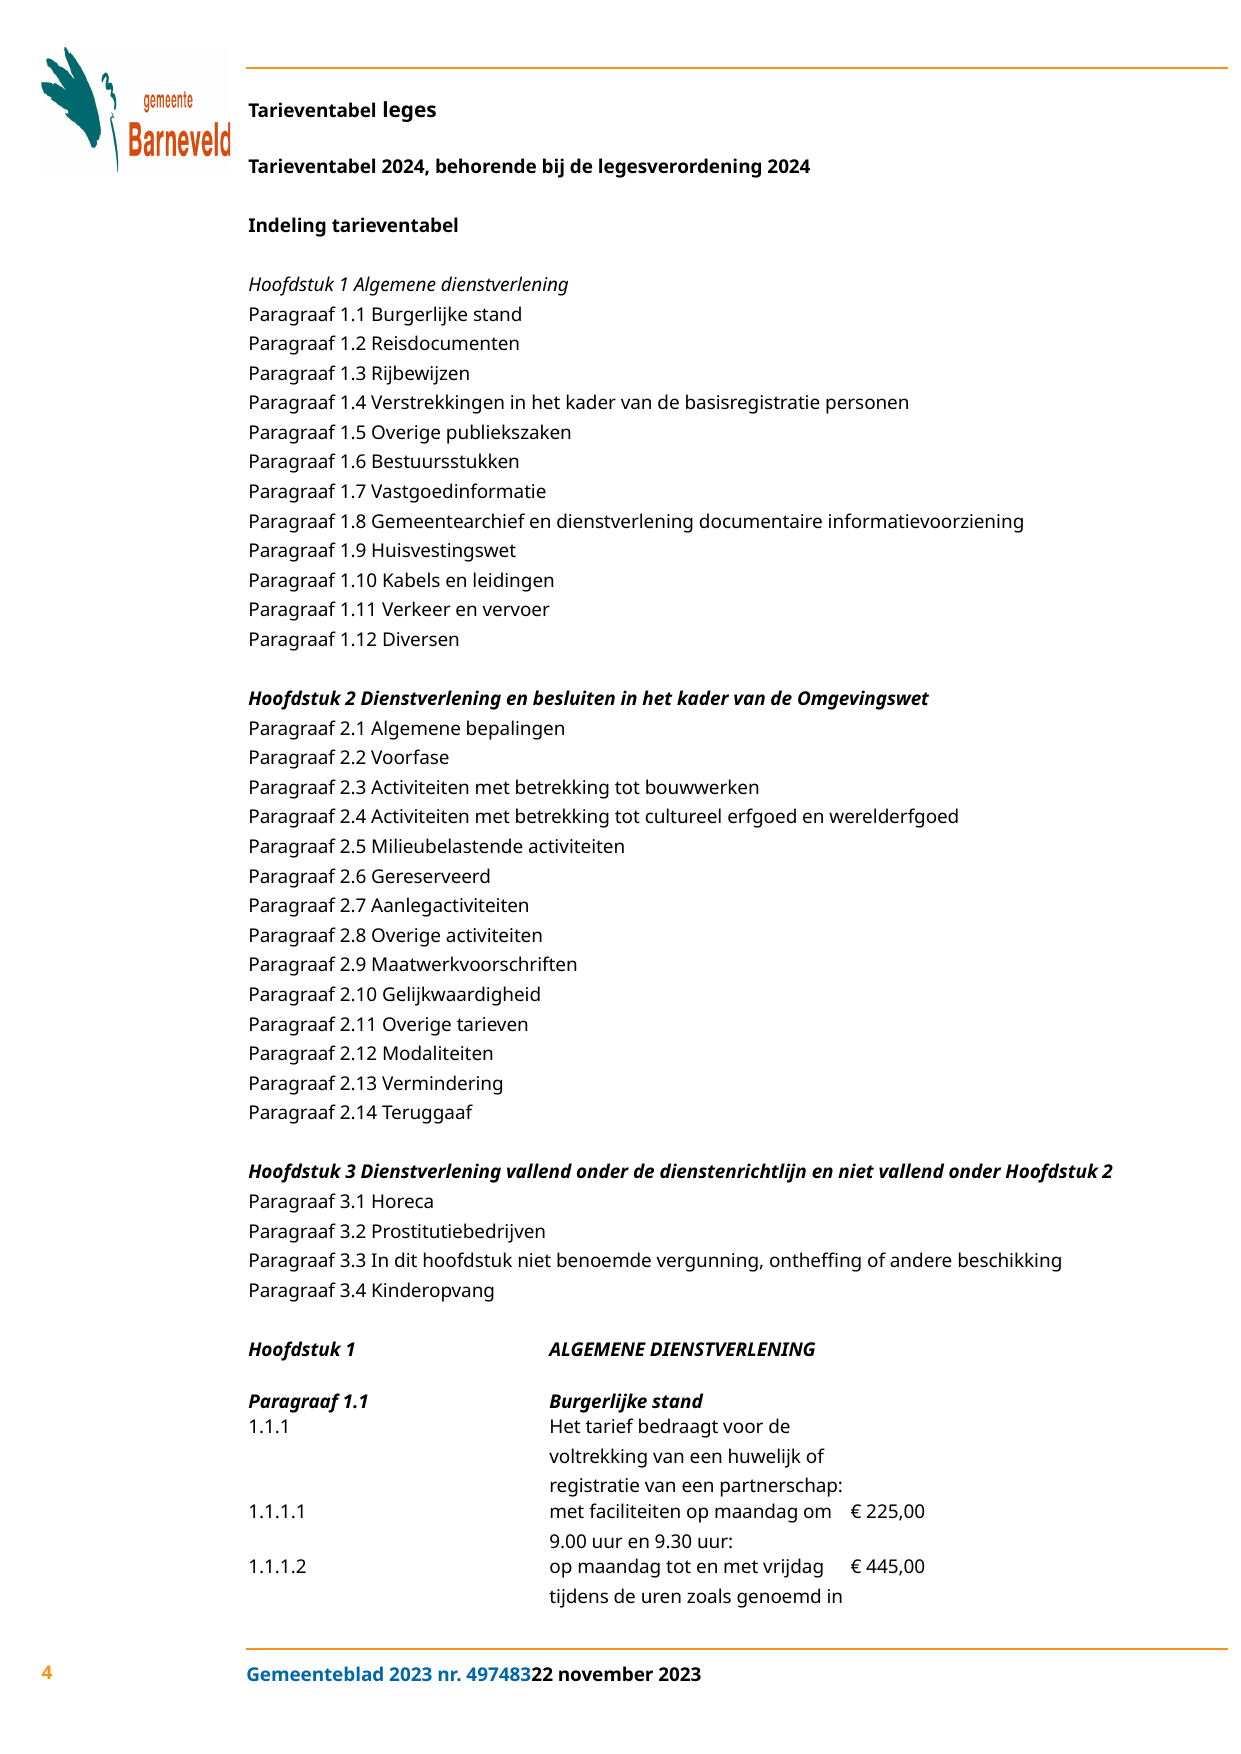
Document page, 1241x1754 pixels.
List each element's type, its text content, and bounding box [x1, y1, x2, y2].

text Paragraaf 1.1 Burgerlijke stand [248, 301, 1152, 327]
table_cell Paragraaf 1.1 [248, 1388, 549, 1413]
text Paragraaf 3.2 Prostitutiebedrijven [248, 1218, 1152, 1244]
picture [41, 47, 231, 172]
text Paragraaf 2.10 Gelijkwaardigheid [248, 981, 1152, 1007]
text Hoofdstuk 1 Algemene dienstverlening [248, 271, 1152, 297]
text Paragraaf 3.3 In dit hoofdstuk niet benoemde vergunning, ontheffing of andere beschikking [248, 1247, 1152, 1273]
table_cell op maandag tot en met vrijdag tijdens de uren zoals genoemd in [549, 1554, 850, 1609]
text Paragraaf 2.14 Teruggaaf [248, 1099, 1152, 1125]
text Paragraaf 2.3 Activiteiten met betrekking tot bouwwerken [248, 774, 1152, 800]
table_header ALGEMENE DIENSTVERLENING [549, 1336, 850, 1362]
text Tarieventabel leges [248, 95, 1152, 123]
text Paragraaf 1.5 Overige publiekszaken [248, 419, 1152, 445]
table_cell € 225,00 [850, 1499, 1152, 1554]
text Indeling tarieventabel [248, 212, 1152, 238]
text Paragraaf 1.2 Reisdocumenten [248, 330, 1152, 356]
text Paragraaf 1.7 Vastgoedinformatie [248, 478, 1152, 504]
text Paragraaf 2.2 Voorfase [248, 744, 1152, 770]
text Paragraaf 1.12 Diversen [248, 626, 1152, 652]
text Paragraaf 3.4 Kinderopvang [248, 1277, 1152, 1303]
text Paragraaf 1.9 Huisvestingswet [248, 537, 1152, 563]
table_cell [850, 1388, 1152, 1413]
text Paragraaf 1.4 Verstrekkingen in het kader van de basisregistratie personen [248, 389, 1152, 415]
table_cell Burgerlijke stand [549, 1388, 850, 1413]
text Paragraaf 1.11 Verkeer en vervoer [248, 597, 1152, 622]
text Paragraaf 2.8 Overige activiteiten [248, 922, 1152, 948]
table_cell 1.1.1.1 [248, 1499, 549, 1554]
table_cell [248, 1362, 549, 1388]
text Paragraaf 2.12 Modaliteiten [248, 1040, 1152, 1066]
text Paragraaf 2.11 Overige tarieven [248, 1011, 1152, 1037]
text Paragraaf 1.8 Gemeentearchief en dienstverlening documentaire informatievoorziening [248, 508, 1152, 534]
table_cell Het tarief bedraagt voor de voltrekking van een huwelijk of registratie van een partnerschap: [549, 1414, 850, 1498]
text Paragraaf 2.13 Vermindering [248, 1070, 1152, 1096]
text Paragraaf 2.5 Milieubelastende activiteiten [248, 833, 1152, 859]
text Paragraaf 2.1 Algemene bepalingen [248, 715, 1152, 741]
table_cell 1.1.1.2 [248, 1554, 549, 1609]
text Paragraaf 2.4 Activiteiten met betrekking tot cultureel erfgoed en werelderfgoed [248, 804, 1152, 829]
text Paragraaf 3.1 Horeca [248, 1188, 1152, 1214]
table_cell [549, 1362, 850, 1388]
text Paragraaf 2.7 Aanlegactiviteiten [248, 892, 1152, 918]
text Hoofdstuk 2 Dienstverlening en besluiten in het kader van de Omgevingswet [248, 685, 1152, 711]
text Paragraaf 2.9 Maatwerkvoorschriften [248, 952, 1152, 977]
text Hoofdstuk 3 Dienstverlening vallend onder de dienstenrichtlijn en niet vallend onder Hoofdstuk 2 [248, 1159, 1152, 1184]
text Paragraaf 2.6 Gereserveerd [248, 863, 1152, 889]
table_cell 1.1.1 [248, 1414, 549, 1498]
table_cell [850, 1414, 1152, 1498]
text Paragraaf 1.3 Rijbewijzen [248, 360, 1152, 386]
text Tarieventabel 2024, behorende bij de legesverordening 2024 [248, 153, 1152, 179]
table_header Hoofdstuk 1 [248, 1336, 549, 1362]
text Paragraaf 1.10 Kabels en leidingen [248, 567, 1152, 593]
table_cell € 445,00 [850, 1554, 1152, 1609]
text Paragraaf 1.6 Bestuursstukken [248, 449, 1152, 474]
table_cell [850, 1362, 1152, 1388]
table_cell met faciliteiten op maandag om 9.00 uur en 9.30 uur: [549, 1499, 850, 1554]
table_header [850, 1336, 1152, 1362]
